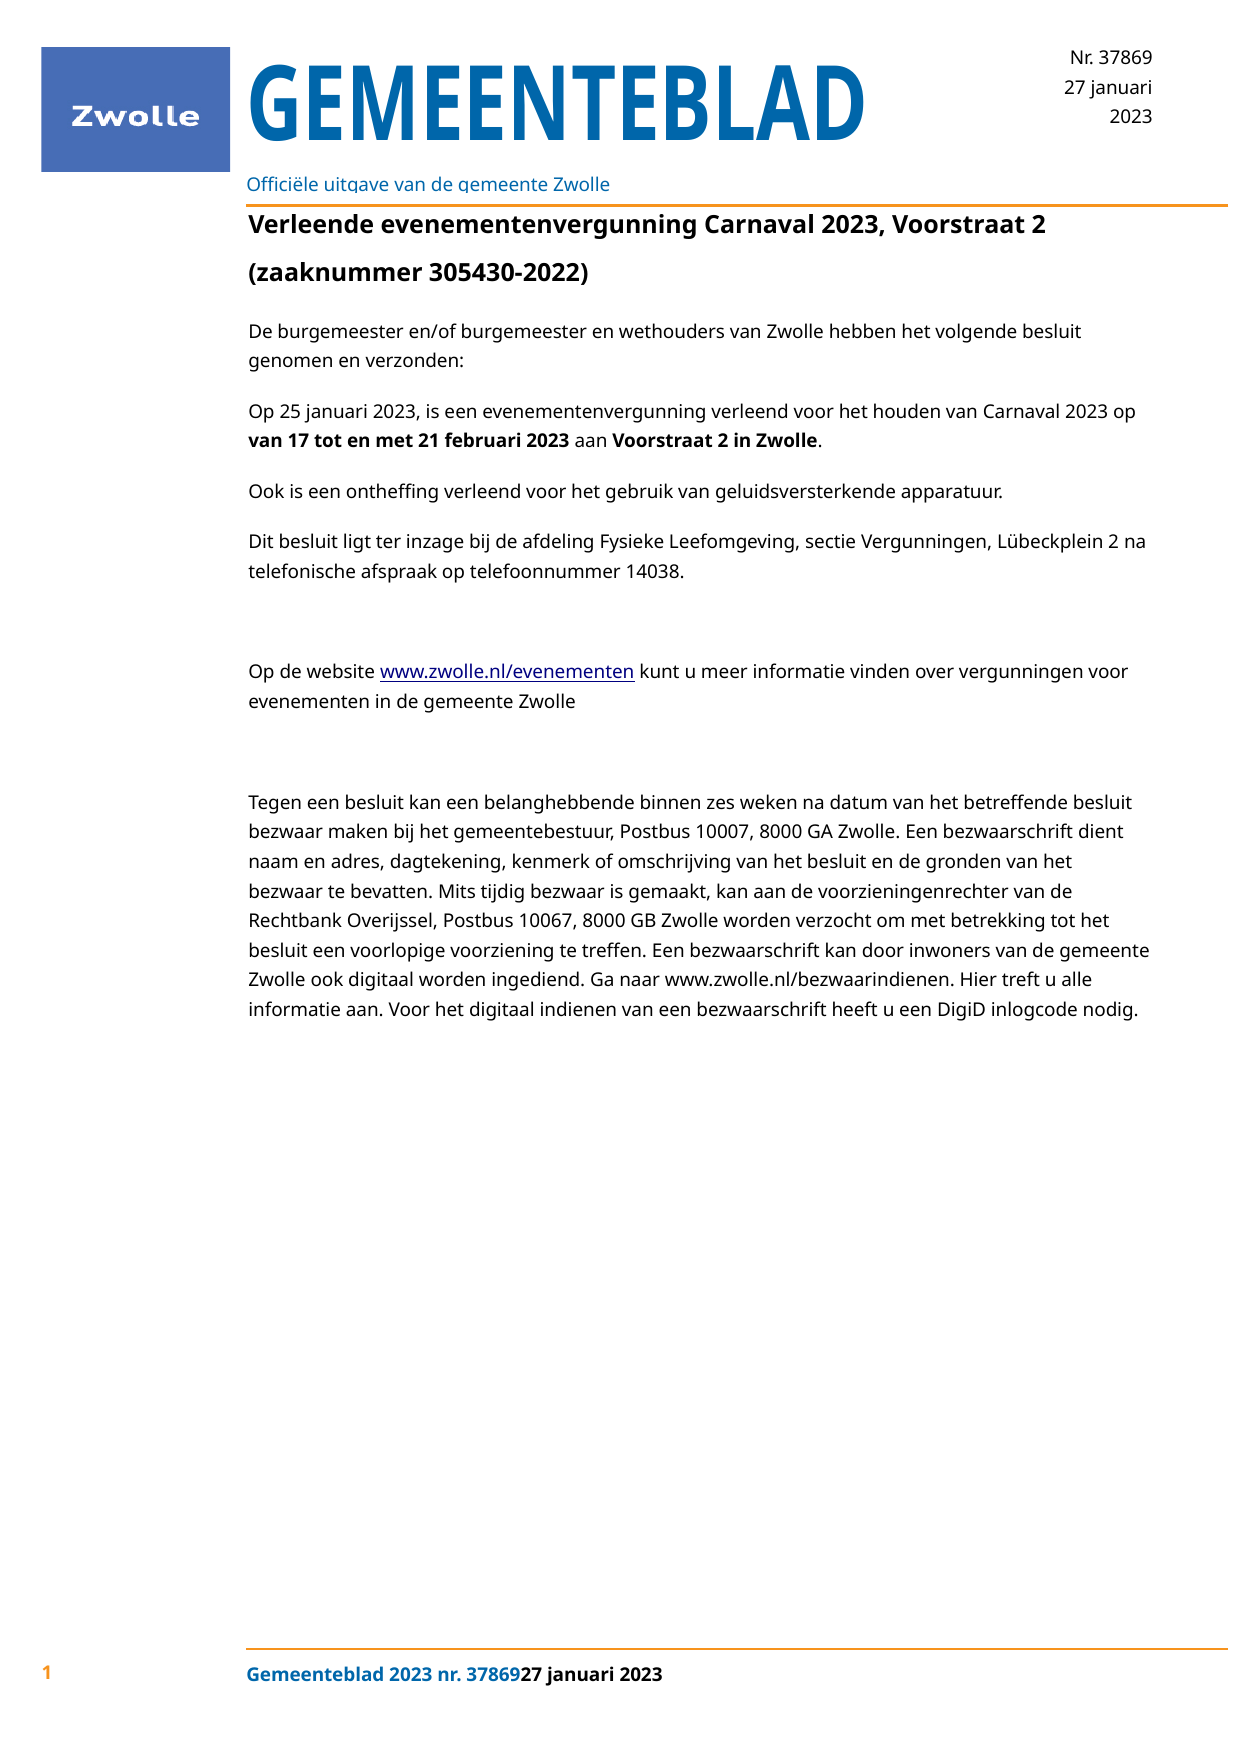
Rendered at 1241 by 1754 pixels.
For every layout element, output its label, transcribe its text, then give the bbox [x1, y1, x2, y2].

text Dit besluit ligt ter inzage bij de afdeling Fysieke Leefomgeving, sectie Vergunningen, Lübeckplein 2 na telefonische afspraak op telefoonnummer 14038. [248, 528, 1152, 584]
text De burgemeester en/of burgemeester en wethouders van Zwolle hebben het volgende besluit genomen en verzonden: [248, 318, 1152, 373]
text Op de website www.zwolle.nl/evenementen kunt u meer informatie vinden over vergunningen voor evenementen in de gemeente Zwolle [248, 659, 1152, 714]
text Ook is een ontheffing verleend voor het gebruik van geluidsversterkende apparatuur. [248, 478, 1152, 504]
text Verleende evenementenvergunning Carnaval 2023, Voorstraat 2 (zaaknummer 305430-2022) [248, 207, 1152, 288]
text Tegen een besluit kan een belanghebbende binnen zes weken na datum van het betreffende besluit bezwaar maken bij het gemeentebestuur, Postbus 10007, 8000 GA Zwolle. Een bezwaarschrift dient naam en adres, dagtekening, kenmerk of omschrijving van het besluit en de gronden van het bezwaar te bevatten. Mits tijdig bezwaar is gemaakt, kan aan de voorzieningenrechter van de Rechtbank Overijssel, Postbus 10067, 8000 GB Zwolle worden verzocht om met betrekking tot het besluit een voorlopige voorziening te treffen. Een bezwaarschrift kan door inwoners van de gemeente Zwolle ook digitaal worden ingediend. Ga naar www.zwolle.nl/bezwaarindienen. Hier treft u alle informatie aan. Voor het digitaal indienen van een bezwaarschrift heeft u een DigiD inlogcode nodig. [248, 789, 1152, 1022]
picture [41, 47, 231, 172]
text Op 25 januari 2023, is een evenementenvergunning verleend voor het houden van Carnaval 2023 op van 17 tot en met 21 februari 2023 aan Voorstraat 2 in Zwolle. [248, 398, 1152, 453]
